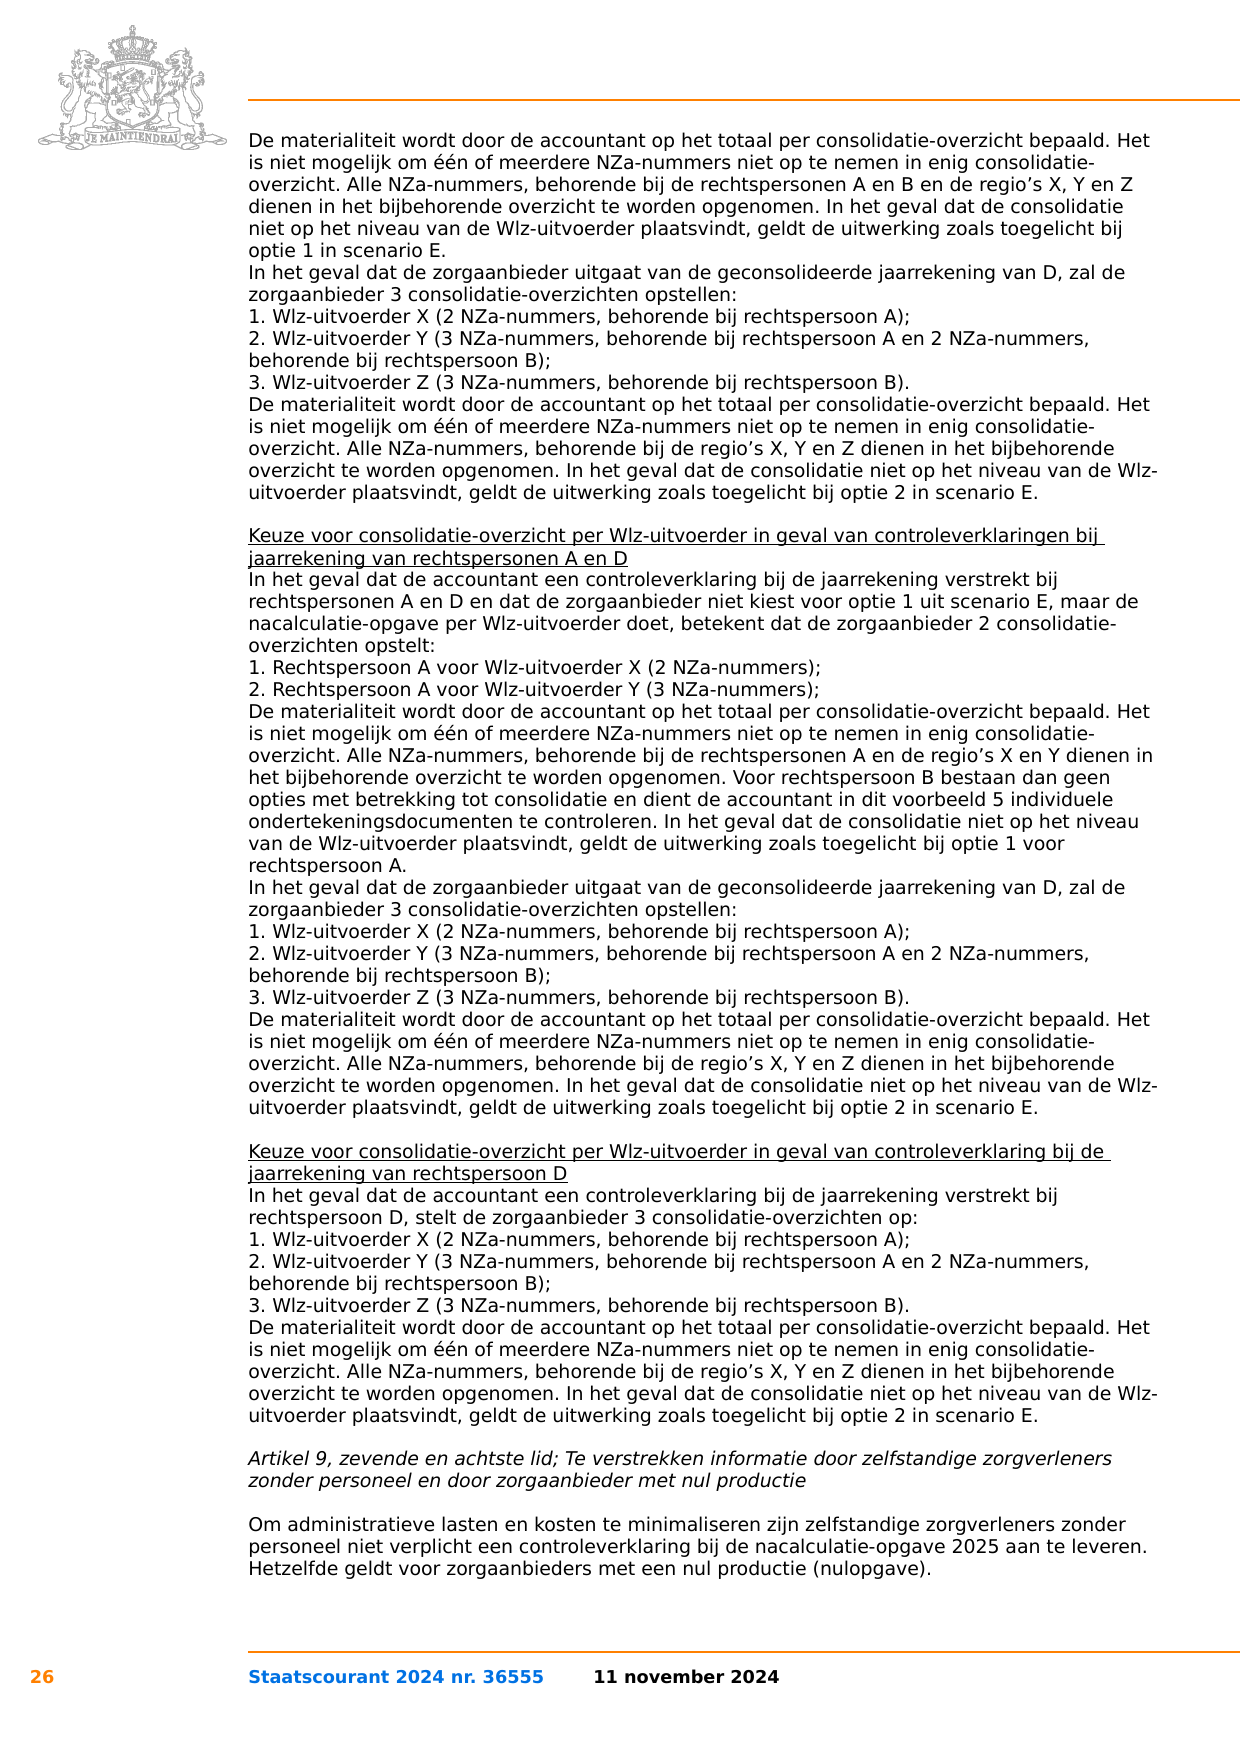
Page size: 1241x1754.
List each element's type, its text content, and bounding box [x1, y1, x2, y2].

text De materialiteit wordt door de accountant op het totaal per consolidatie-overzicht bepaald. Het is niet mogelijk om één of meerdere NZa-nummers niet op te nemen in enig consolidatie-overzicht. Alle NZa-nummers, behorende bij de regio’s X, Y en Z dienen in het bijbehorende overzicht te worden opgenomen. In het geval dat de consolidatie niet op het niveau van de Wlz-uitvoerder plaatsvindt, geldt de uitwerking zoals toegelicht bij optie 2 in scenario E. [248, 1317, 1163, 1426]
text 2. Rechtspersoon A voor Wlz-uitvoerder Y (3 NZa-nummers); [248, 679, 1163, 701]
text 2. Wlz-uitvoerder Y (3 NZa-nummers, behorende bij rechtspersoon A en 2 NZa-nummers, behorende bij rechtspersoon B); [248, 328, 1163, 372]
subtitle Artikel 9, zevende en achtste lid; Te verstrekken informatie door zelfstandige zorgverleners zonder personeel en door zorgaanbieder met nul productie [248, 1448, 1163, 1492]
text Keuze voor consolidatie-overzicht per Wlz-uitvoerder in geval van controleverklaring bij de jaarrekening van rechtspersoon D [248, 1141, 1163, 1185]
text 1. Wlz-uitvoerder X (2 NZa-nummers, behorende bij rechtspersoon A); [248, 1229, 1163, 1251]
text 1. Rechtspersoon A voor Wlz-uitvoerder X (2 NZa-nummers); [248, 657, 1163, 679]
text In het geval dat de zorgaanbieder uitgaat van de geconsolideerde jaarrekening van D, zal de zorgaanbieder 3 consolidatie-overzichten opstellen: [248, 262, 1163, 306]
text 3. Wlz-uitvoerder Z (3 NZa-nummers, behorende bij rechtspersoon B). [248, 1294, 1163, 1317]
text 3. Wlz-uitvoerder Z (3 NZa-nummers, behorende bij rechtspersoon B). [248, 372, 1163, 394]
text 1. Wlz-uitvoerder X (2 NZa-nummers, behorende bij rechtspersoon A); [248, 921, 1163, 943]
text De materialiteit wordt door de accountant op het totaal per consolidatie-overzicht bepaald. Het is niet mogelijk om één of meerdere NZa-nummers niet op te nemen in enig consolidatie-overzicht. Alle NZa-nummers, behorende bij de regio’s X, Y en Z dienen in het bijbehorende overzicht te worden opgenomen. In het geval dat de consolidatie niet op het niveau van de Wlz-uitvoerder plaatsvindt, geldt de uitwerking zoals toegelicht bij optie 2 in scenario E. [248, 1009, 1163, 1119]
text Om administratieve lasten en kosten te minimaliseren zijn zelfstandige zorgverleners zonder personeel niet verplicht een controleverklaring bij de nacalculatie-opgave 2025 aan te leveren. Hetzelfde geldt voor zorgaanbieders met een nul productie (nulopgave). [248, 1514, 1163, 1580]
text De materialiteit wordt door de accountant op het totaal per consolidatie-overzicht bepaald. Het is niet mogelijk om één of meerdere NZa-nummers niet op te nemen in enig consolidatie-overzicht. Alle NZa-nummers, behorende bij de rechtspersonen A en de regio’s X en Y dienen in het bijbehorende overzicht te worden opgenomen. Voor rechtspersoon B bestaan dan geen opties met betrekking tot consolidatie en dient de accountant in dit voorbeeld 5 individuele ondertekeningsdocumenten te controleren. In het geval dat de consolidatie niet op het niveau van de Wlz-uitvoerder plaatsvindt, geldt de uitwerking zoals toegelicht bij optie 1 voor rechtspersoon A. [248, 701, 1163, 877]
text De materialiteit wordt door de accountant op het totaal per consolidatie-overzicht bepaald. Het is niet mogelijk om één of meerdere NZa-nummers niet op te nemen in enig consolidatie-overzicht. Alle NZa-nummers, behorende bij de regio’s X, Y en Z dienen in het bijbehorende overzicht te worden opgenomen. In het geval dat de consolidatie niet op het niveau van de Wlz-uitvoerder plaatsvindt, geldt de uitwerking zoals toegelicht bij optie 2 in scenario E. [248, 394, 1163, 503]
text In het geval dat de zorgaanbieder uitgaat van de geconsolideerde jaarrekening van D, zal de zorgaanbieder 3 consolidatie-overzichten opstellen: [248, 877, 1163, 921]
text Keuze voor consolidatie-overzicht per Wlz-uitvoerder in geval van controleverklaringen bij jaarrekening van rechtspersonen A en D [248, 525, 1163, 569]
text 2. Wlz-uitvoerder Y (3 NZa-nummers, behorende bij rechtspersoon A en 2 NZa-nummers, behorende bij rechtspersoon B); [248, 1251, 1163, 1294]
text In het geval dat de accountant een controleverklaring bij de jaarrekening verstrekt bij rechtspersonen A en D en dat de zorgaanbieder niet kiest voor optie 1 uit scenario E, maar de nacalculatie-opgave per Wlz-uitvoerder doet, betekent dat de zorgaanbieder 2 consolidatie-overzichten opstelt: [248, 569, 1163, 657]
picture [38, 25, 227, 150]
text In het geval dat de accountant een controleverklaring bij de jaarrekening verstrekt bij rechtspersoon D, stelt de zorgaanbieder 3 consolidatie-overzichten op: [248, 1185, 1163, 1229]
text De materialiteit wordt door de accountant op het totaal per consolidatie-overzicht bepaald. Het is niet mogelijk om één of meerdere NZa-nummers niet op te nemen in enig consolidatie-overzicht. Alle NZa-nummers, behorende bij de rechtspersonen A en B en de regio’s X, Y en Z dienen in het bijbehorende overzicht te worden opgenomen. In het geval dat de consolidatie niet op het niveau van de Wlz-uitvoerder plaatsvindt, geldt de uitwerking zoals toegelicht bij optie 1 in scenario E. [248, 130, 1163, 262]
text 1. Wlz-uitvoerder X (2 NZa-nummers, behorende bij rechtspersoon A); [248, 306, 1163, 328]
text 2. Wlz-uitvoerder Y (3 NZa-nummers, behorende bij rechtspersoon A en 2 NZa-nummers, behorende bij rechtspersoon B); [248, 943, 1163, 987]
text 3. Wlz-uitvoerder Z (3 NZa-nummers, behorende bij rechtspersoon B). [248, 987, 1163, 1009]
